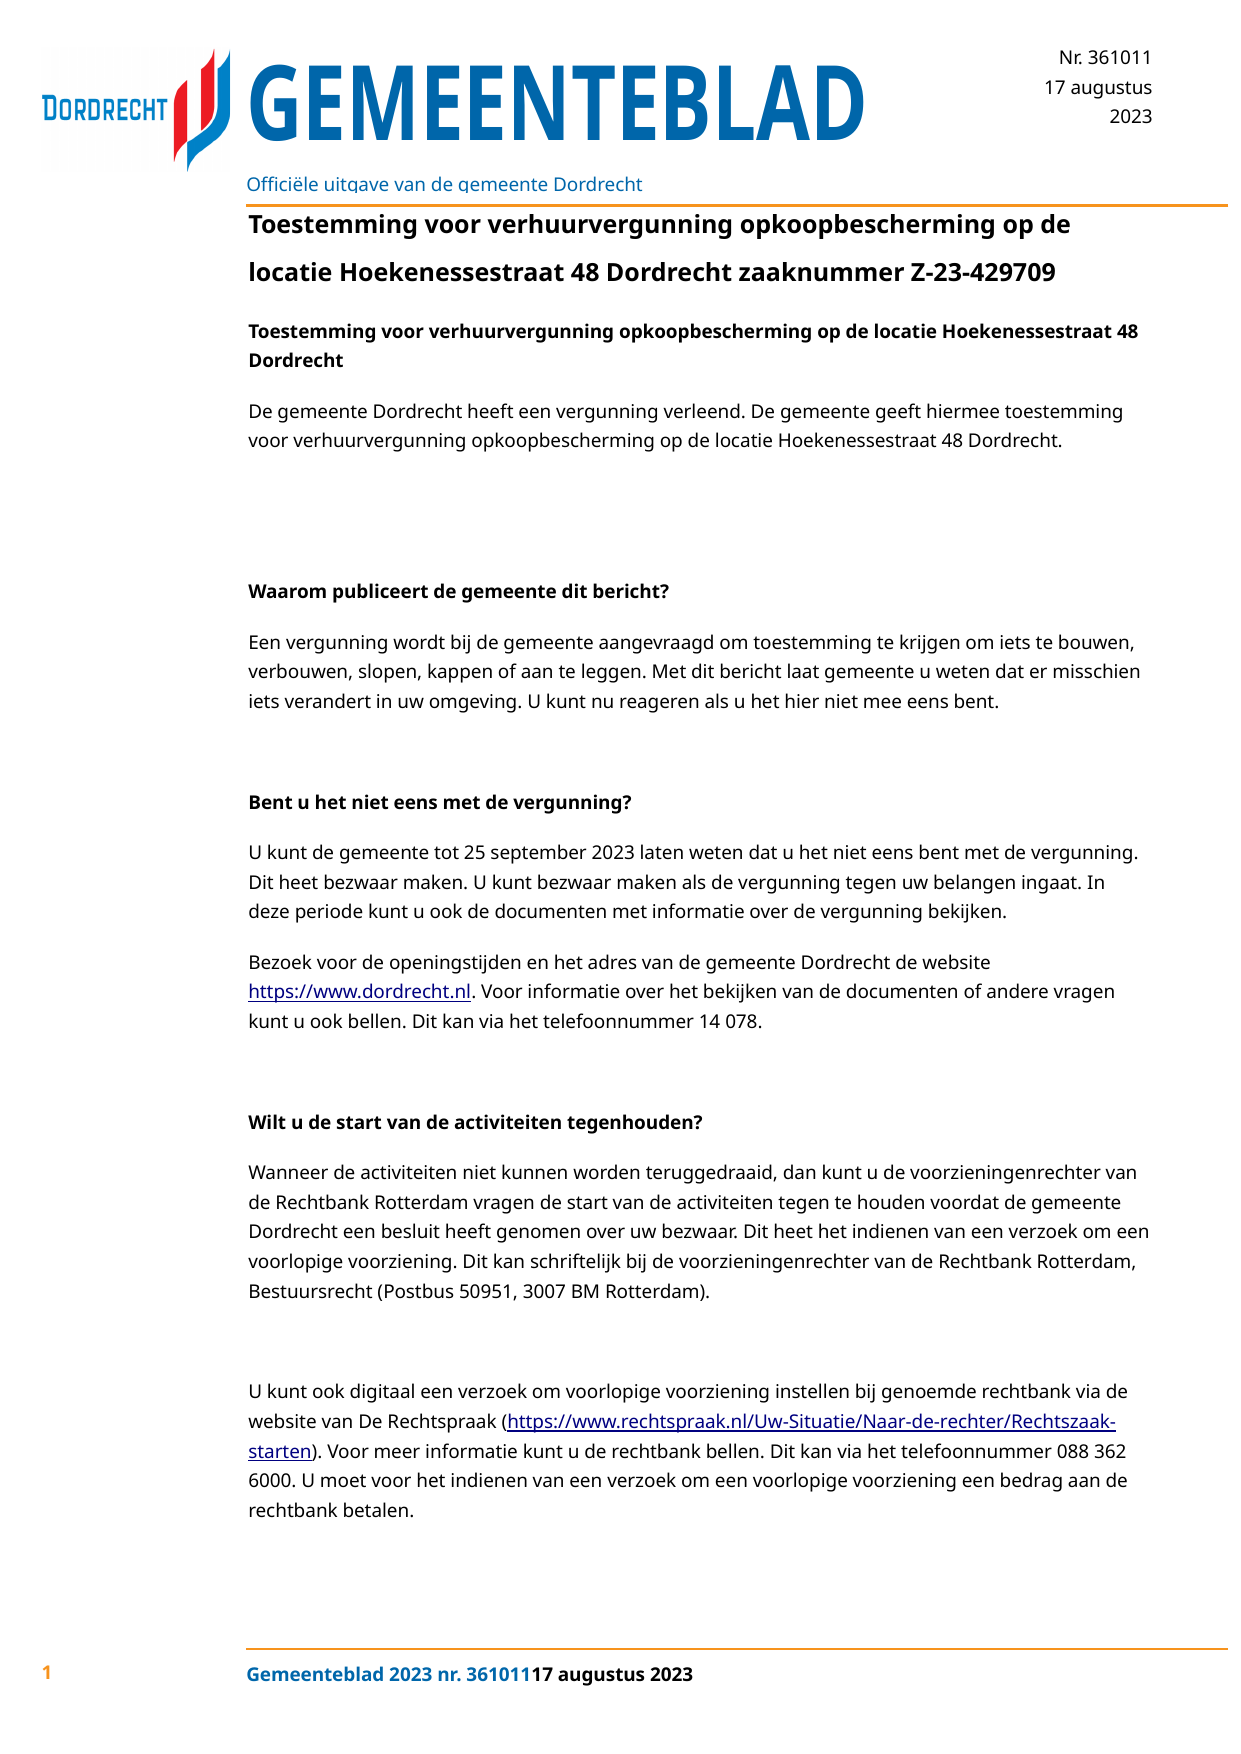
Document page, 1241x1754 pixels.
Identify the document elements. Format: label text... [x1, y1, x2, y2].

text De gemeente Dordrecht heeft een vergunning verleend. De gemeente geeft hiermee toestemming voor verhuurvergunning opkoopbescherming op de locatie Hoekenessestraat 48 Dordrecht. [248, 398, 1152, 453]
text U kunt ook digitaal een verzoek om voorlopige voorziening instellen bij genoemde rechtbank via de website van De Rechtspraak (https://www.rechtspraak.nl/Uw-Situatie/Naar-de-rechter/Rechtszaak-starten). Voor meer informatie kunt u de rechtbank bellen. Dit kan via het telefoonnummer 088 362 6000. U moet voor het indienen van een verzoek om een voorlopige voorziening een bedrag aan de rechtbank betalen. [248, 1379, 1152, 1523]
text Bezoek voor de openingstijden en het adres van de gemeente Dordrecht de website https://www.dordrecht.nl. Voor informatie over het bekijken van de documenten of andere vragen kunt u ook bellen. Dit kan via het telefoonnummer 14 078. [248, 949, 1152, 1034]
text Een vergunning wordt bij de gemeente aangevraagd om toestemming te krijgen om iets te bouwen, verbouwen, slopen, kappen of aan te leggen. Met dit bericht laat gemeente u weten dat er misschien iets verandert in uw omgeving. U kunt nu reageren als u het hier niet mee eens bent. [248, 629, 1152, 714]
text Toestemming voor verhuurvergunning opkoopbescherming op de locatie Hoekenessestraat 48 Dordrecht zaaknummer Z-23-429709 [248, 207, 1152, 288]
picture [41, 47, 231, 172]
text Wilt u de start van de activiteiten tegenhouden? [248, 1109, 1152, 1135]
text Toestemming voor verhuurvergunning opkoopbescherming op de locatie Hoekenessestraat 48 Dordrecht [248, 318, 1152, 373]
text Waarom publiceert de gemeente dit bericht? [248, 579, 1152, 604]
text Bent u het niet eens met de vergunning? [248, 789, 1152, 815]
text Wanneer de activiteiten niet kunnen worden teruggedraaid, dan kunt u de voorzieningenrechter van de Rechtbank Rotterdam vragen de start van de activiteiten tegen te houden voordat de gemeente Dordrecht een besluit heeft genomen over uw bezwaar. Dit heet het indienen van een verzoek om een voorlopige voorziening. Dit kan schriftelijk bij de voorzieningenrechter van de Rechtbank Rotterdam, Bestuursrecht (Postbus 50951, 3007 BM Rotterdam). [248, 1159, 1152, 1304]
text U kunt de gemeente tot 25 september 2023 laten weten dat u het niet eens bent met de vergunning. Dit heet bezwaar maken. U kunt bezwaar maken als de vergunning tegen uw belangen ingaat. In deze periode kunt u ook de documenten met informatie over de vergunning bekijken. [248, 839, 1152, 924]
